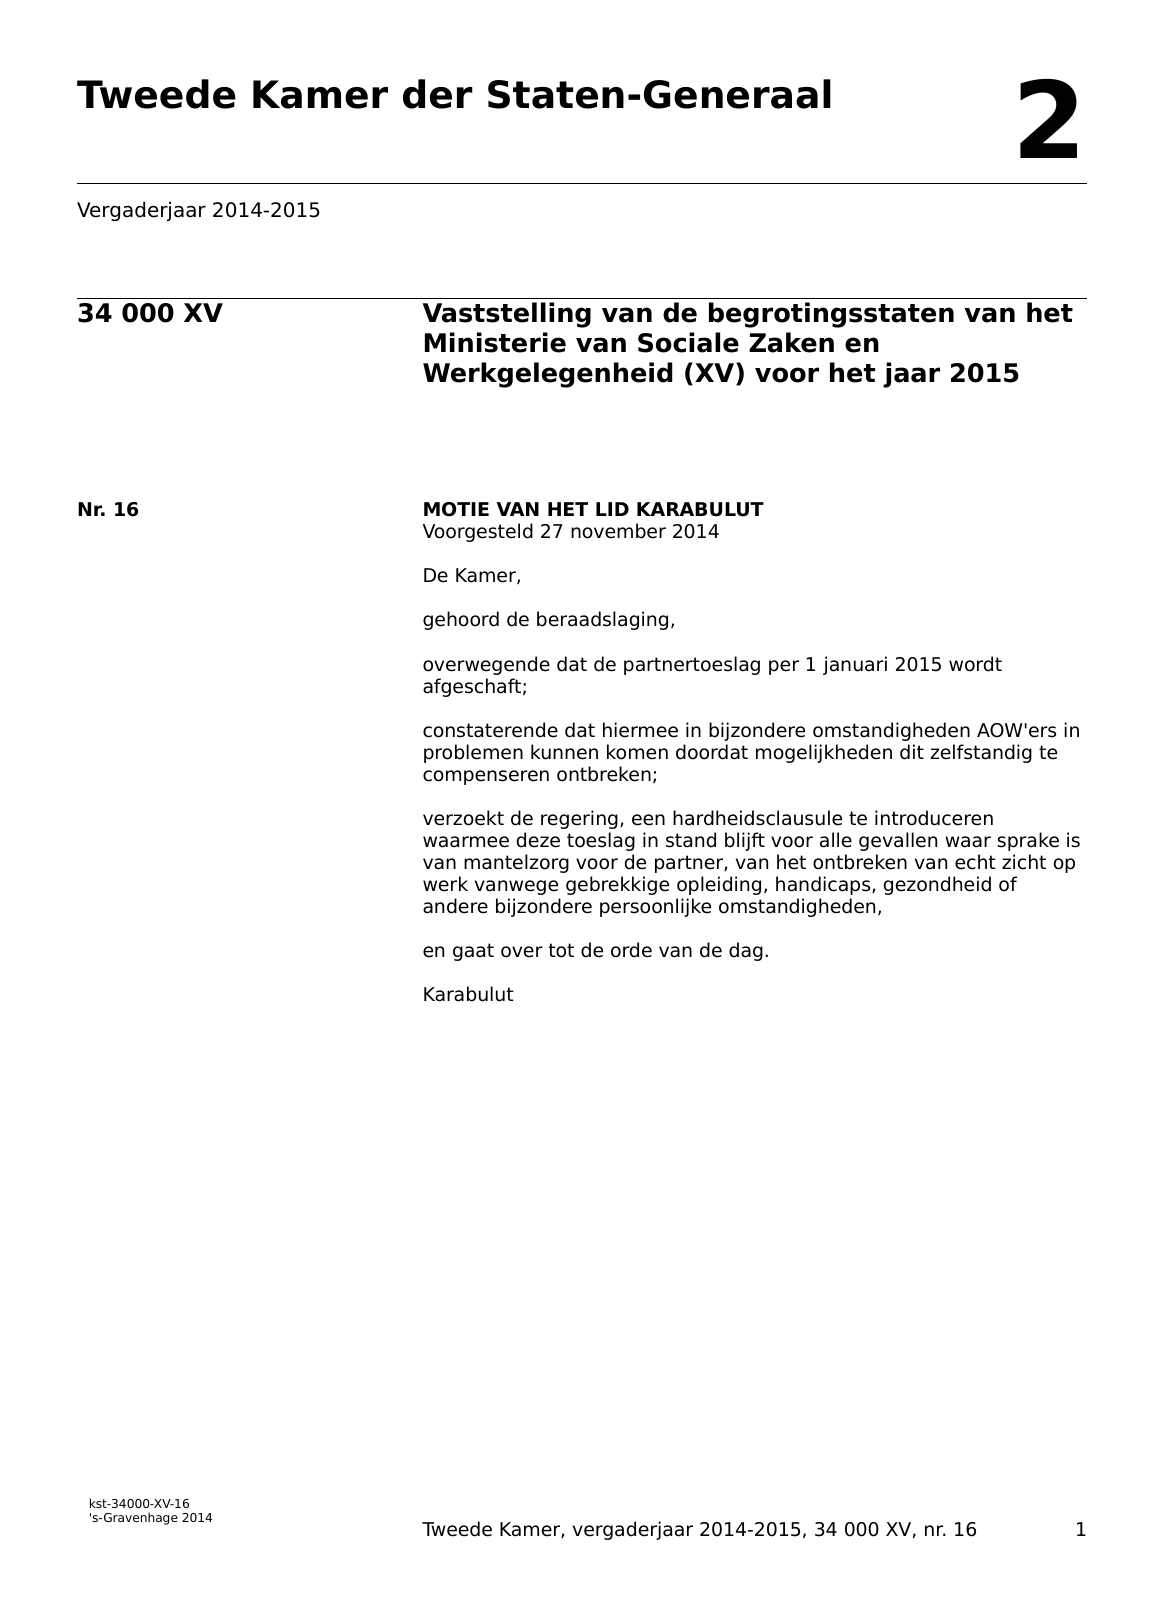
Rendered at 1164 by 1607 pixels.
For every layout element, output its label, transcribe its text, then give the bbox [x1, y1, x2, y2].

text 's-Gravenhage 2014 [88, 1511, 323, 1525]
text constaterende dat hiermee in bijzondere omstandigheden AOW'ers in problemen kunnen komen doordat mogelijkheden dit zelfstandig te compenseren ontbreken; [422, 720, 1087, 786]
table_cell Vergaderjaar 2014-2015 [77, 184, 1087, 298]
text gehoord de beraadslaging, [422, 609, 1087, 631]
text en gaat over tot de orde van de dag. [422, 940, 1087, 962]
subtitle 34 000 XV Vaststelling van de begrotingsstaten van het Ministerie van Sociale Zaken en Werkgelegenheid (XV) voor het jaar 2015 [77, 299, 1087, 388]
subtitle Nr. 16 MOTIE VAN HET LID KARABULUT [77, 499, 1087, 521]
text verzoekt de regering, een hardheidsclausule te introduceren waarmee deze toeslag in stand blijft voor alle gevallen waar sprake is van mantelzorg voor de partner, van het ontbreken van echt zicht op werk vanwege gebrekkige opleiding, handicaps, gezondheid of andere bijzondere persoonlijke omstandigheden, [422, 808, 1087, 918]
text overwegende dat de partnertoeslag per 1 januari 2015 wordt afgeschaft; [422, 653, 1087, 697]
table_header 2 [886, 59, 1087, 183]
table_header Tweede Kamer der Staten-Generaal [77, 59, 886, 183]
text De Kamer, [422, 565, 1087, 587]
text Karabulut [422, 984, 1087, 1006]
text kst-34000-XV-16 [88, 1497, 323, 1511]
text Voorgesteld 27 november 2014 [422, 521, 1087, 543]
